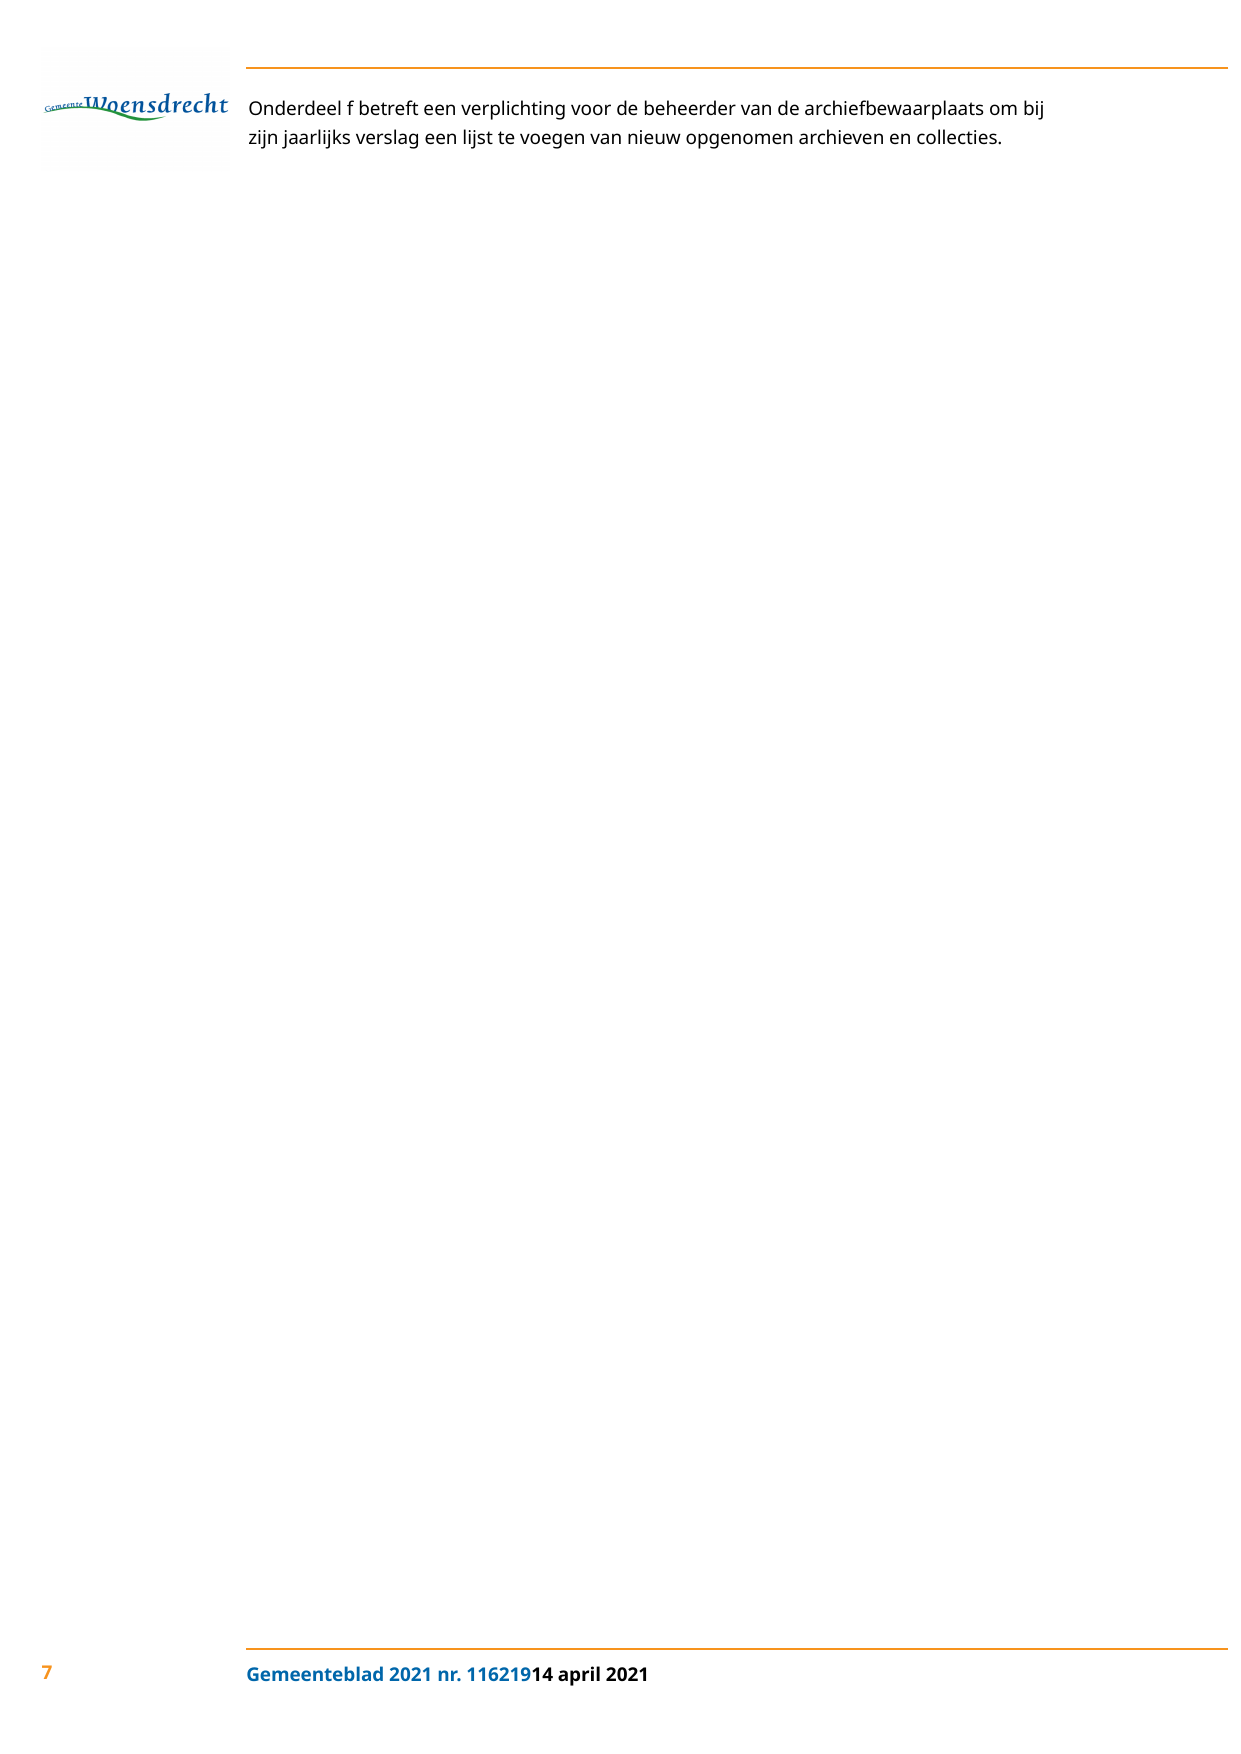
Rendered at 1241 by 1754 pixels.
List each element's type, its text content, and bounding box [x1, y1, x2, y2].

picture [41, 47, 231, 172]
text zijn jaarlijks verslag een lijst te voegen van nieuw opgenomen archieven en collecties. [248, 124, 1152, 150]
text Onderdeel f betreft een verplichting voor de beheerder van de archiefbewaarplaats om bij [248, 95, 1152, 121]
